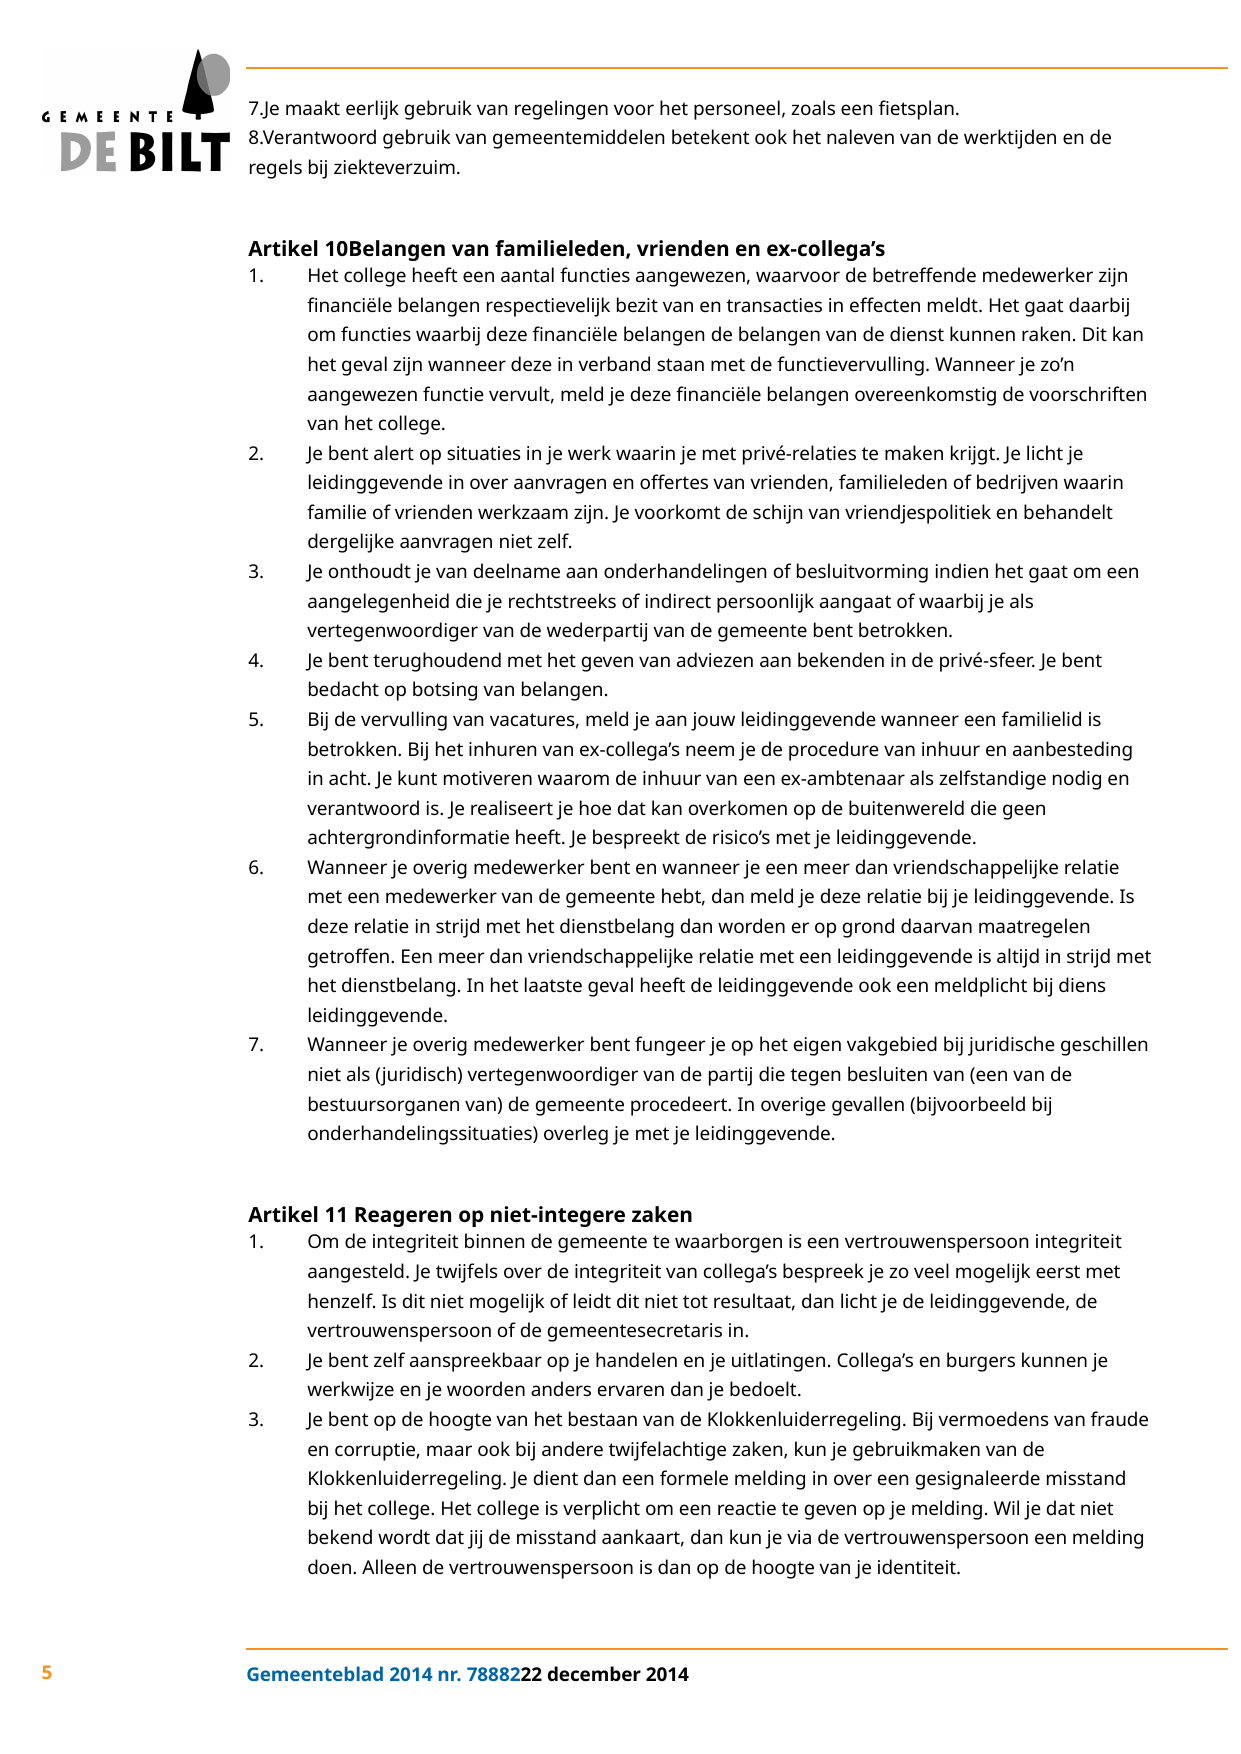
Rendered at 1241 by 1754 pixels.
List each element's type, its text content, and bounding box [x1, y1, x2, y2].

list Om de integriteit binnen de gemeente te waarborgen is een vertrouwenspersoon integriteit aangesteld. Je twijfels over de integriteit van collega’s bespreek je zo veel mogelijk eerst met henzelf. Is dit niet mogelijk of leidt dit niet tot resultaat, dan licht je de leidinggevende, de vertrouwenspersoon of de gemeentesecretaris in. [248, 1229, 1152, 1343]
list Je bent alert op situaties in je werk waarin je met privé-relaties te maken krijgt. Je licht je leidinggevende in over aanvragen en offertes van vrienden, familieleden of bedrijven waarin familie of vrienden werkzaam zijn. Je voorkomt de schijn van vriendjespolitiek en behandelt dergelijke aanvragen niet zelf. [248, 440, 1152, 554]
picture [41, 47, 231, 172]
list Bij de vervulling van vacatures, meld je aan jouw leidinggevende wanneer een familielid is betrokken. Bij het inhuren van ex-collega’s neem je de procedure van inhuur en aanbesteding in acht. Je kunt motiveren waarom de inhuur van een ex-ambtenaar als zelfstandige nodig en verantwoord is. Je realiseert je hoe dat kan overkomen op de buitenwereld die geen achtergrondinformatie heeft. Je bespreekt de risico’s met je leidinggevende. [248, 706, 1152, 850]
list Het college heeft een aantal functies aangewezen, waarvoor de betreffende medewerker zijn financiële belangen respectievelijk bezit van en transacties in effecten meldt. Het gaat daarbij om functies waarbij deze financiële belangen de belangen van de dienst kunnen raken. Dit kan het geval zijn wanneer deze in verband staan met de functievervulling. Wanneer je zo’n aangewezen functie vervult, meld je deze financiële belangen overeenkomstig de voorschriften van het college. [248, 262, 1152, 436]
list Wanneer je overig medewerker bent fungeer je op het eigen vakgebied bij juridische geschillen niet als (juridisch) vertegenwoordiger van de partij die tegen besluiten van (een van de bestuursorganen van) de gemeente procedeert. In overige gevallen (bijvoorbeeld bij onderhandelingssituaties) overleg je met je leidinggevende. [248, 1032, 1152, 1146]
list Wanneer je overig medewerker bent en wanneer je een meer dan vriendschappelijke relatie met een medewerker van de gemeente hebt, dan meld je deze relatie bij je leidinggevende. Is deze relatie in strijd met het dienstbelang dan worden er op grond daarvan maatregelen getroffen. Een meer dan vriendschappelijke relatie met een leidinggevende is altijd in strijd met het dienstbelang. In het laatste geval heeft de leidinggevende ook een meldplicht bij diens leidinggevende. [248, 854, 1152, 1028]
text 8.Verantwoord gebruik van gemeentemiddelen betekent ook het naleven van de werktijden en de regels bij ziekteverzuim. [248, 124, 1152, 180]
list Je onthoudt je van deelname aan onderhandelingen of besluitvorming indien het gaat om een aangelegenheid die je rechtstreeks of indirect persoonlijk aangaat of waarbij je als vertegenwoordiger van de wederpartij van de gemeente bent betrokken. [248, 558, 1152, 643]
list Je bent terughoudend met het geven van adviezen aan bekenden in de privé-sfeer. Je bent bedacht op botsing van belangen. [248, 647, 1152, 702]
text Artikel 10Belangen van familieleden, vrienden en ex-collega’s [248, 234, 1152, 262]
text 7.Je maakt eerlijk gebruik van regelingen voor het personeel, zoals een fietsplan. [248, 95, 1152, 121]
text Artikel 11 Reageren op niet-integere zaken [248, 1200, 1152, 1229]
list Je bent zelf aanspreekbaar op je handelen en je uitlatingen. Collega’s en burgers kunnen je werkwijze en je woorden anders ervaren dan je bedoelt. [248, 1347, 1152, 1402]
list Je bent op de hoogte van het bestaan van de Klokkenluiderregeling. Bij vermoedens van fraude en corruptie, maar ook bij andere twijfelachtige zaken, kun je gebruikmaken van de Klokkenluiderregeling. Je dient dan een formele melding in over een gesignaleerde misstand bij het college. Het college is verplicht om een reactie te geven op je melding. Wil je dat niet bekend wordt dat jij de misstand aankaart, dan kun je via de vertrouwenspersoon een melding doen. Alleen de vertrouwenspersoon is dan op de hoogte van je identiteit. [248, 1406, 1152, 1580]
